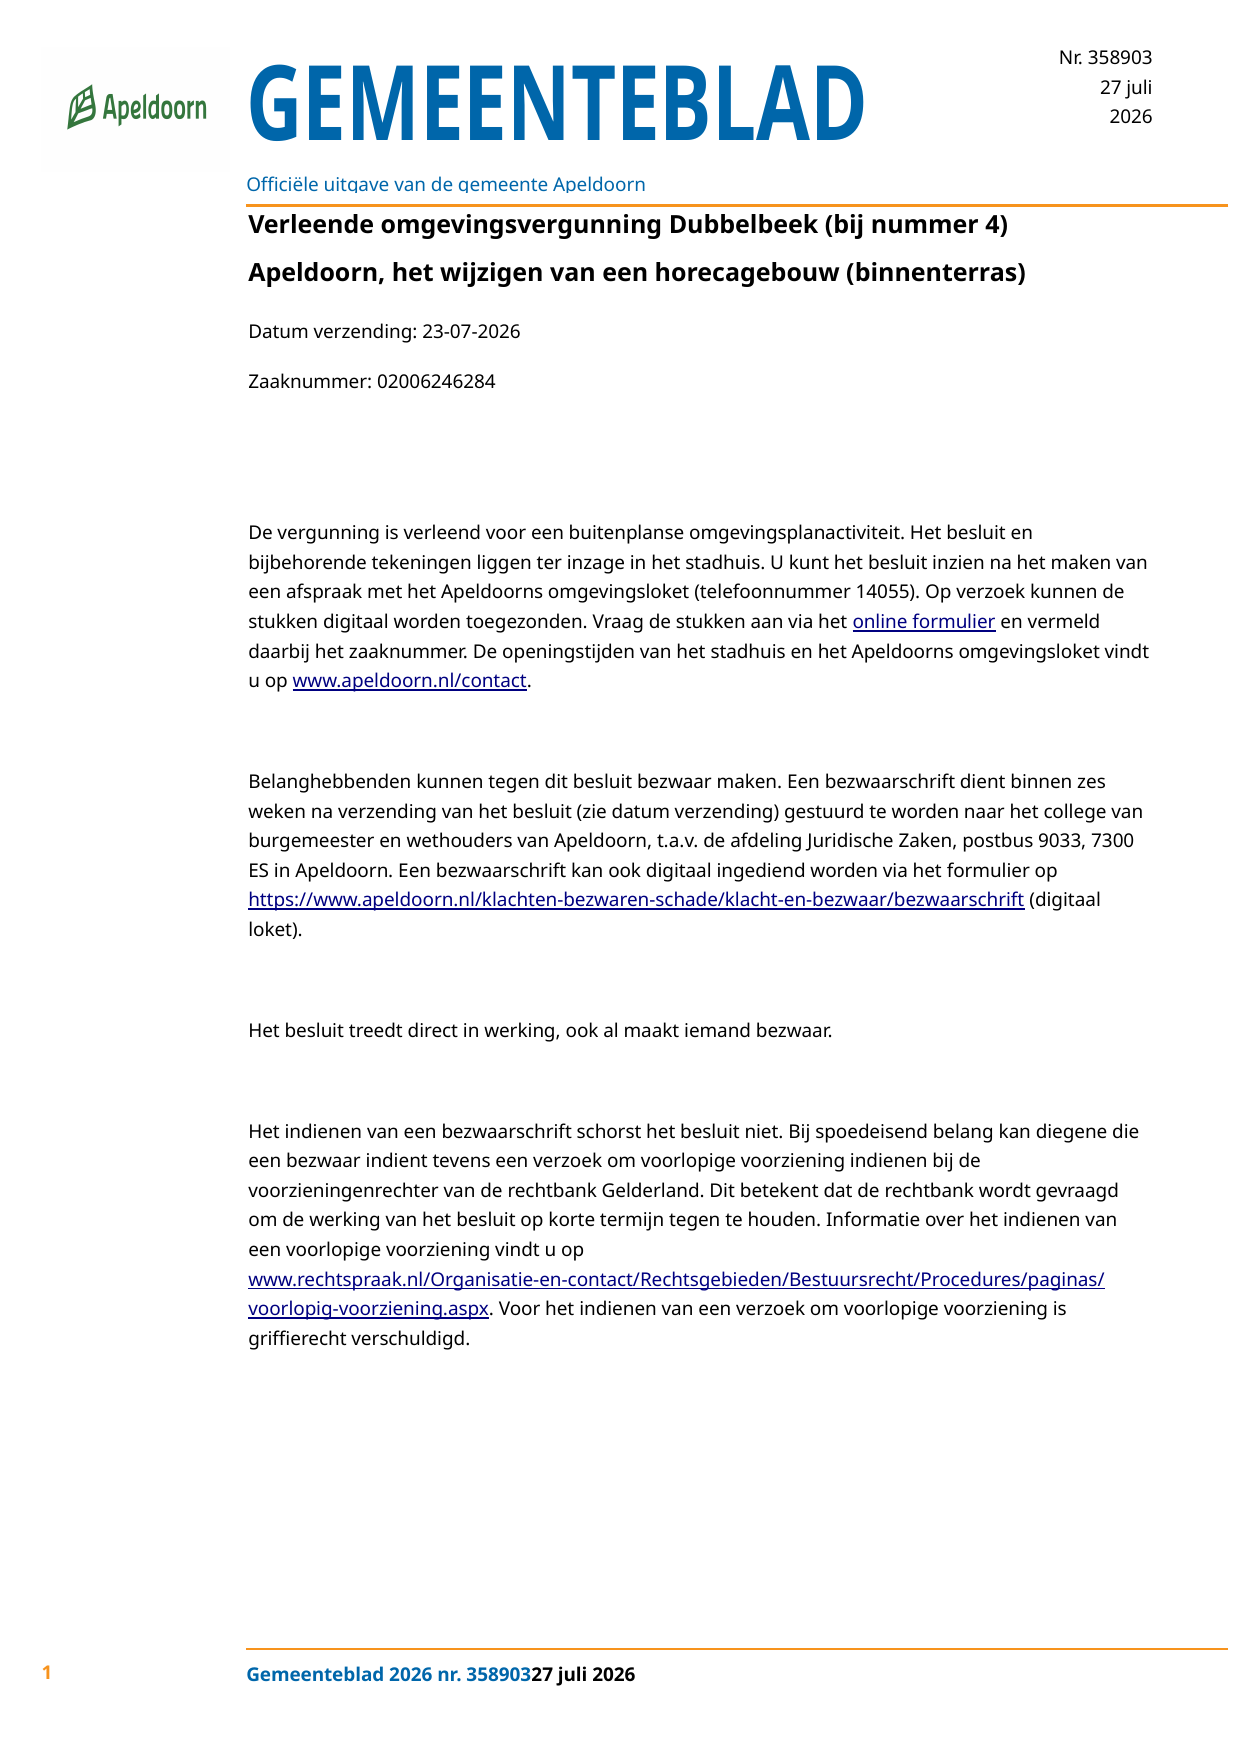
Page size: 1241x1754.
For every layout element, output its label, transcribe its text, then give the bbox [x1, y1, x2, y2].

text Belanghebbenden kunnen tegen dit besluit bezwaar maken. Een bezwaarschrift dient binnen zes weken na verzending van het besluit (zie datum verzending) gestuurd te worden naar het college van burgemeester en wethouders van Apeldoorn, t.a.v. de afdeling Juridische Zaken, postbus 9033, 7300 ES in Apeldoorn. Een bezwaarschrift kan ook digitaal ingediend worden via het formulier op https://www.apeldoorn.nl/klachten-bezwaren-schade/klacht-en-bezwaar/bezwaarschrift (digitaal loket). [248, 768, 1152, 942]
text Zaaknummer: 02006246284 [248, 368, 1152, 394]
text Verleende omgevingsvergunning Dubbelbeek (bij nummer 4) Apeldoorn, het wijzigen van een horecagebouw (binnenterras) [248, 207, 1152, 288]
text De vergunning is verleend voor een buitenplanse omgevingsplanactiviteit. Het besluit en bijbehorende tekeningen liggen ter inzage in het stadhuis. U kunt het besluit inzien na het maken van een afspraak met het Apeldoorns omgevingsloket (telefoonnummer 14055). Op verzoek kunnen de stukken digitaal worden toegezonden. Vraag de stukken aan via het online formulier en vermeld daarbij het zaaknummer. De openingstijden van het stadhuis en het Apeldoorns omgevingsloket vindt u op www.apeldoorn.nl/contact. [248, 519, 1152, 693]
text Datum verzending: 23-07-2026 [248, 318, 1152, 344]
picture [41, 47, 231, 172]
text Het indienen van een bezwaarschrift schorst het besluit niet. Bij spoedeisend belang kan diegene die een bezwaar indient tevens een verzoek om voorlopige voorziening indienen bij de voorzieningenrechter van de rechtbank Gelderland. Dit betekent dat de rechtbank wordt gevraagd om de werking van het besluit op korte termijn tegen te houden. Informatie over het indienen van een voorlopige voorziening vindt u op www.rechtspraak.nl/Organisatie-en-contact/Rechtsgebieden/Bestuursrecht/Procedures/paginas/voorlopig-voorziening.aspx. Voor het indienen van een verzoek om voorlopige voorziening is griffierecht verschuldigd. [248, 1118, 1152, 1351]
text Het besluit treedt direct in werking, ook al maakt iemand bezwaar. [248, 1017, 1152, 1043]
